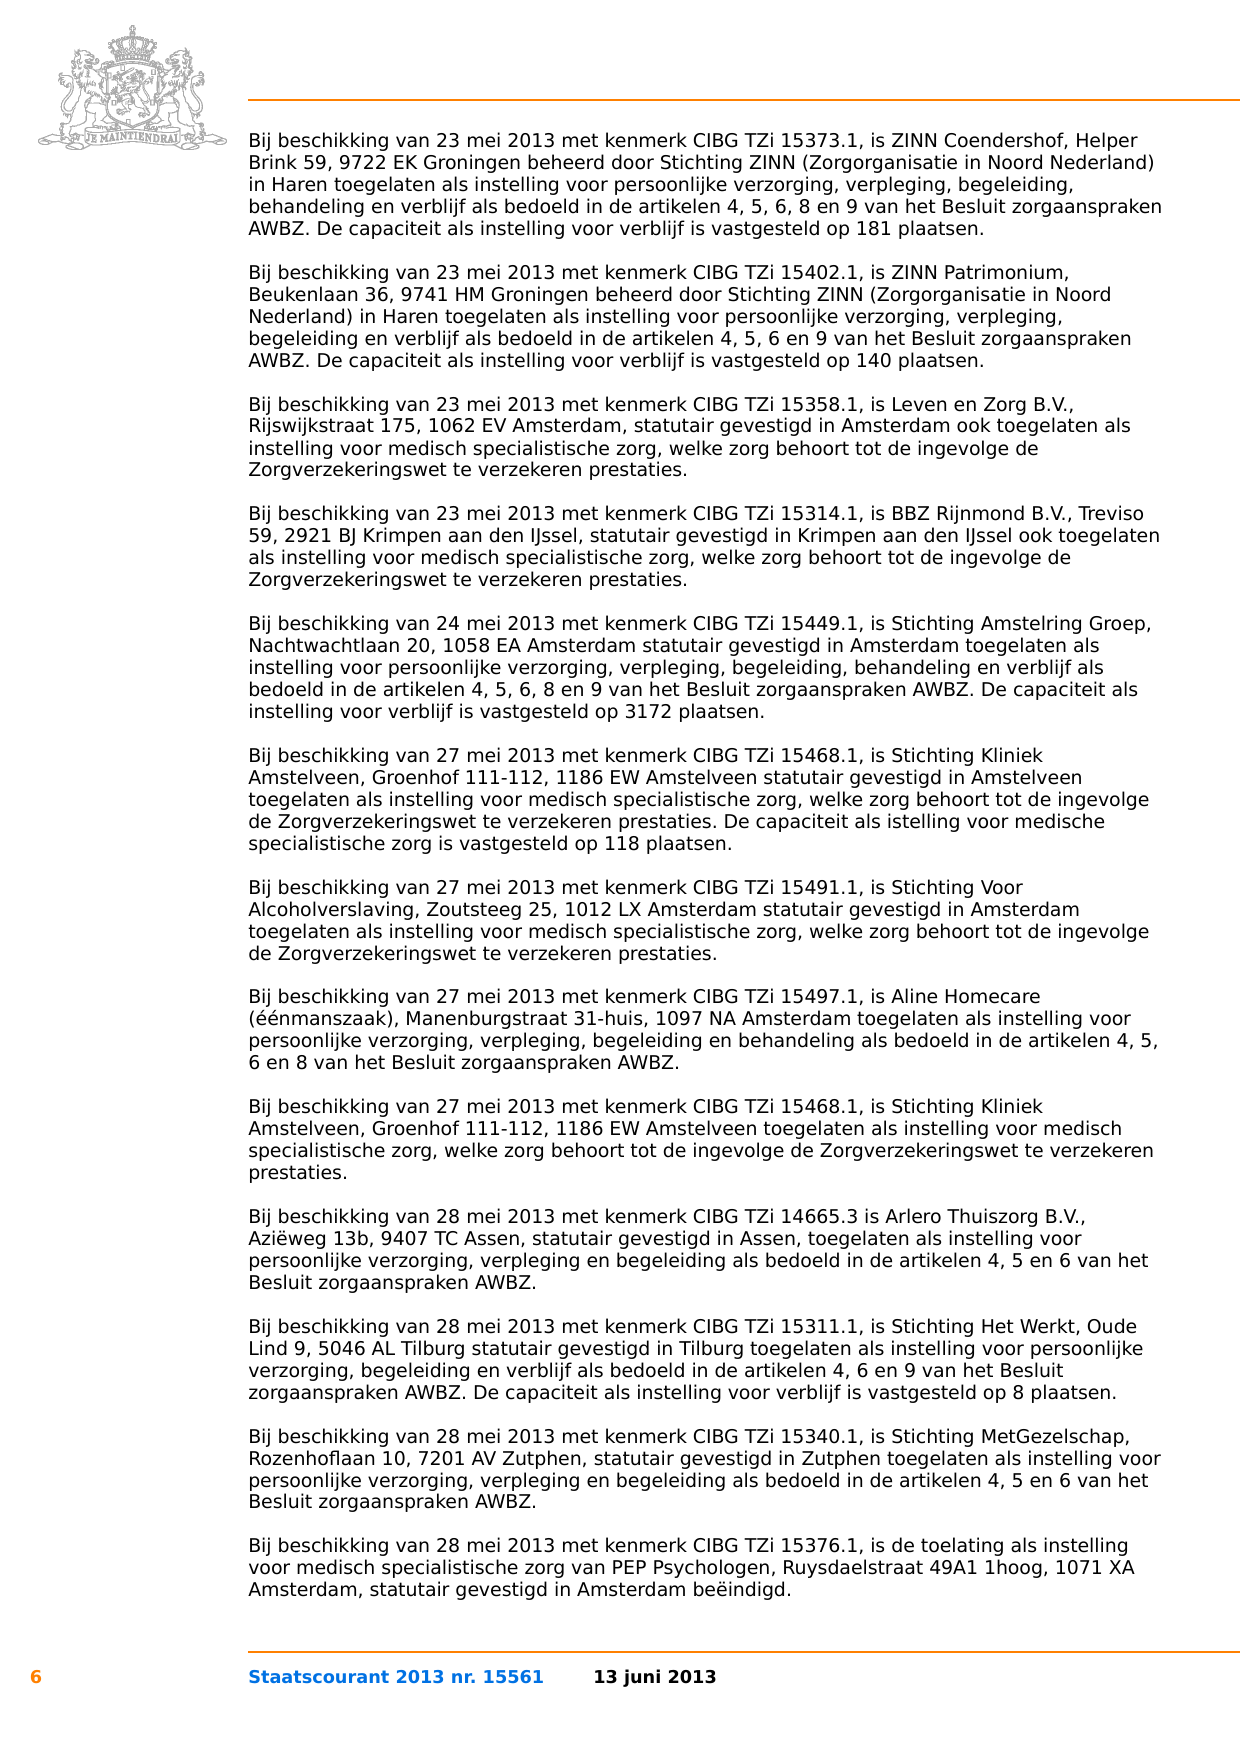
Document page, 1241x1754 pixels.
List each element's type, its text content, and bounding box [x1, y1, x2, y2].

text Bij beschikking van 27 mei 2013 met kenmerk CIBG TZi 15468.1, is Stichting Kliniek Amstelveen, Groenhof 111-112, 1186 EW Amstelveen toegelaten als instelling voor medisch specialistische zorg, welke zorg behoort tot de ingevolge de Zorgverzekeringswet te verzekeren prestaties. [248, 1096, 1163, 1184]
text Bij beschikking van 28 mei 2013 met kenmerk CIBG TZi 14665.3 is Arlero Thuiszorg B.V., Aziëweg 13b, 9407 TC Assen, statutair gevestigd in Assen, toegelaten als instelling voor persoonlijke verzorging, verpleging en begeleiding als bedoeld in de artikelen 4, 5 en 6 van het Besluit zorgaanspraken AWBZ. [248, 1206, 1163, 1294]
text Bij beschikking van 28 mei 2013 met kenmerk CIBG TZi 15311.1, is Stichting Het Werkt, Oude Lind 9, 5046 AL Tilburg statutair gevestigd in Tilburg toegelaten als instelling voor persoonlijke verzorging, begeleiding en verblijf als bedoeld in de artikelen 4, 6 en 9 van het Besluit zorgaanspraken AWBZ. De capaciteit als instelling voor verblijf is vastgesteld op 8 plaatsen. [248, 1316, 1163, 1404]
text Bij beschikking van 23 mei 2013 met kenmerk CIBG TZi 15358.1, is Leven en Zorg B.V., Rijswijkstraat 175, 1062 EV Amsterdam, statutair gevestigd in Amsterdam ook toegelaten als instelling voor medisch specialistische zorg, welke zorg behoort tot de ingevolge de Zorgverzekeringswet te verzekeren prestaties. [248, 393, 1163, 481]
text Bij beschikking van 23 mei 2013 met kenmerk CIBG TZi 15373.1, is ZINN Coendershof, Helper Brink 59, 9722 EK Groningen beheerd door Stichting ZINN (Zorgorganisatie in Noord Nederland) in Haren toegelaten als instelling voor persoonlijke verzorging, verpleging, begeleiding, behandeling en verblijf als bedoeld in de artikelen 4, 5, 6, 8 en 9 van het Besluit zorgaanspraken AWBZ. De capaciteit als instelling voor verblijf is vastgesteld op 181 plaatsen. [248, 130, 1163, 240]
text Bij beschikking van 28 mei 2013 met kenmerk CIBG TZi 15340.1, is Stichting MetGezelschap, Rozenhoflaan 10, 7201 AV Zutphen, statutair gevestigd in Zutphen toegelaten als instelling voor persoonlijke verzorging, verpleging en begeleiding als bedoeld in de artikelen 4, 5 en 6 van het Besluit zorgaanspraken AWBZ. [248, 1426, 1163, 1513]
picture [38, 25, 227, 150]
text Bij beschikking van 23 mei 2013 met kenmerk CIBG TZi 15402.1, is ZINN Patrimonium, Beukenlaan 36, 9741 HM Groningen beheerd door Stichting ZINN (Zorgorganisatie in Noord Nederland) in Haren toegelaten als instelling voor persoonlijke verzorging, verpleging, begeleiding en verblijf als bedoeld in de artikelen 4, 5, 6 en 9 van het Besluit zorgaanspraken AWBZ. De capaciteit als instelling voor verblijf is vastgesteld op 140 plaatsen. [248, 262, 1163, 372]
text Bij beschikking van 27 mei 2013 met kenmerk CIBG TZi 15468.1, is Stichting Kliniek Amstelveen, Groenhof 111-112, 1186 EW Amstelveen statutair gevestigd in Amstelveen toegelaten als instelling voor medisch specialistische zorg, welke zorg behoort tot de ingevolge de Zorgverzekeringswet te verzekeren prestaties. De capaciteit als istelling voor medische specialistische zorg is vastgesteld op 118 plaatsen. [248, 745, 1163, 855]
text Bij beschikking van 27 mei 2013 met kenmerk CIBG TZi 15491.1, is Stichting Voor Alcoholverslaving, Zoutsteeg 25, 1012 LX Amsterdam statutair gevestigd in Amsterdam toegelaten als instelling voor medisch specialistische zorg, welke zorg behoort tot de ingevolge de Zorgverzekeringswet te verzekeren prestaties. [248, 877, 1163, 964]
text Bij beschikking van 23 mei 2013 met kenmerk CIBG TZi 15314.1, is BBZ Rijnmond B.V., Treviso 59, 2921 BJ Krimpen aan den IJssel, statutair gevestigd in Krimpen aan den IJssel ook toegelaten als instelling voor medisch specialistische zorg, welke zorg behoort tot de ingevolge de Zorgverzekeringswet te verzekeren prestaties. [248, 503, 1163, 591]
text Bij beschikking van 28 mei 2013 met kenmerk CIBG TZi 15376.1, is de toelating als instelling voor medisch specialistische zorg van PEP Psychologen, Ruysdaelstraat 49A1 1hoog, 1071 XA Amsterdam, statutair gevestigd in Amsterdam beëindigd. [248, 1535, 1163, 1601]
text Bij beschikking van 24 mei 2013 met kenmerk CIBG TZi 15449.1, is Stichting Amstelring Groep, Nachtwachtlaan 20, 1058 EA Amsterdam statutair gevestigd in Amsterdam toegelaten als instelling voor persoonlijke verzorging, verpleging, begeleiding, behandeling en verblijf als bedoeld in de artikelen 4, 5, 6, 8 en 9 van het Besluit zorgaanspraken AWBZ. De capaciteit als instelling voor verblijf is vastgesteld op 3172 plaatsen. [248, 613, 1163, 723]
text Bij beschikking van 27 mei 2013 met kenmerk CIBG TZi 15497.1, is Aline Homecare (éénmanszaak), Manenburgstraat 31-huis, 1097 NA Amsterdam toegelaten als instelling voor persoonlijke verzorging, verpleging, begeleiding en behandeling als bedoeld in de artikelen 4, 5, 6 en 8 van het Besluit zorgaanspraken AWBZ. [248, 986, 1163, 1074]
